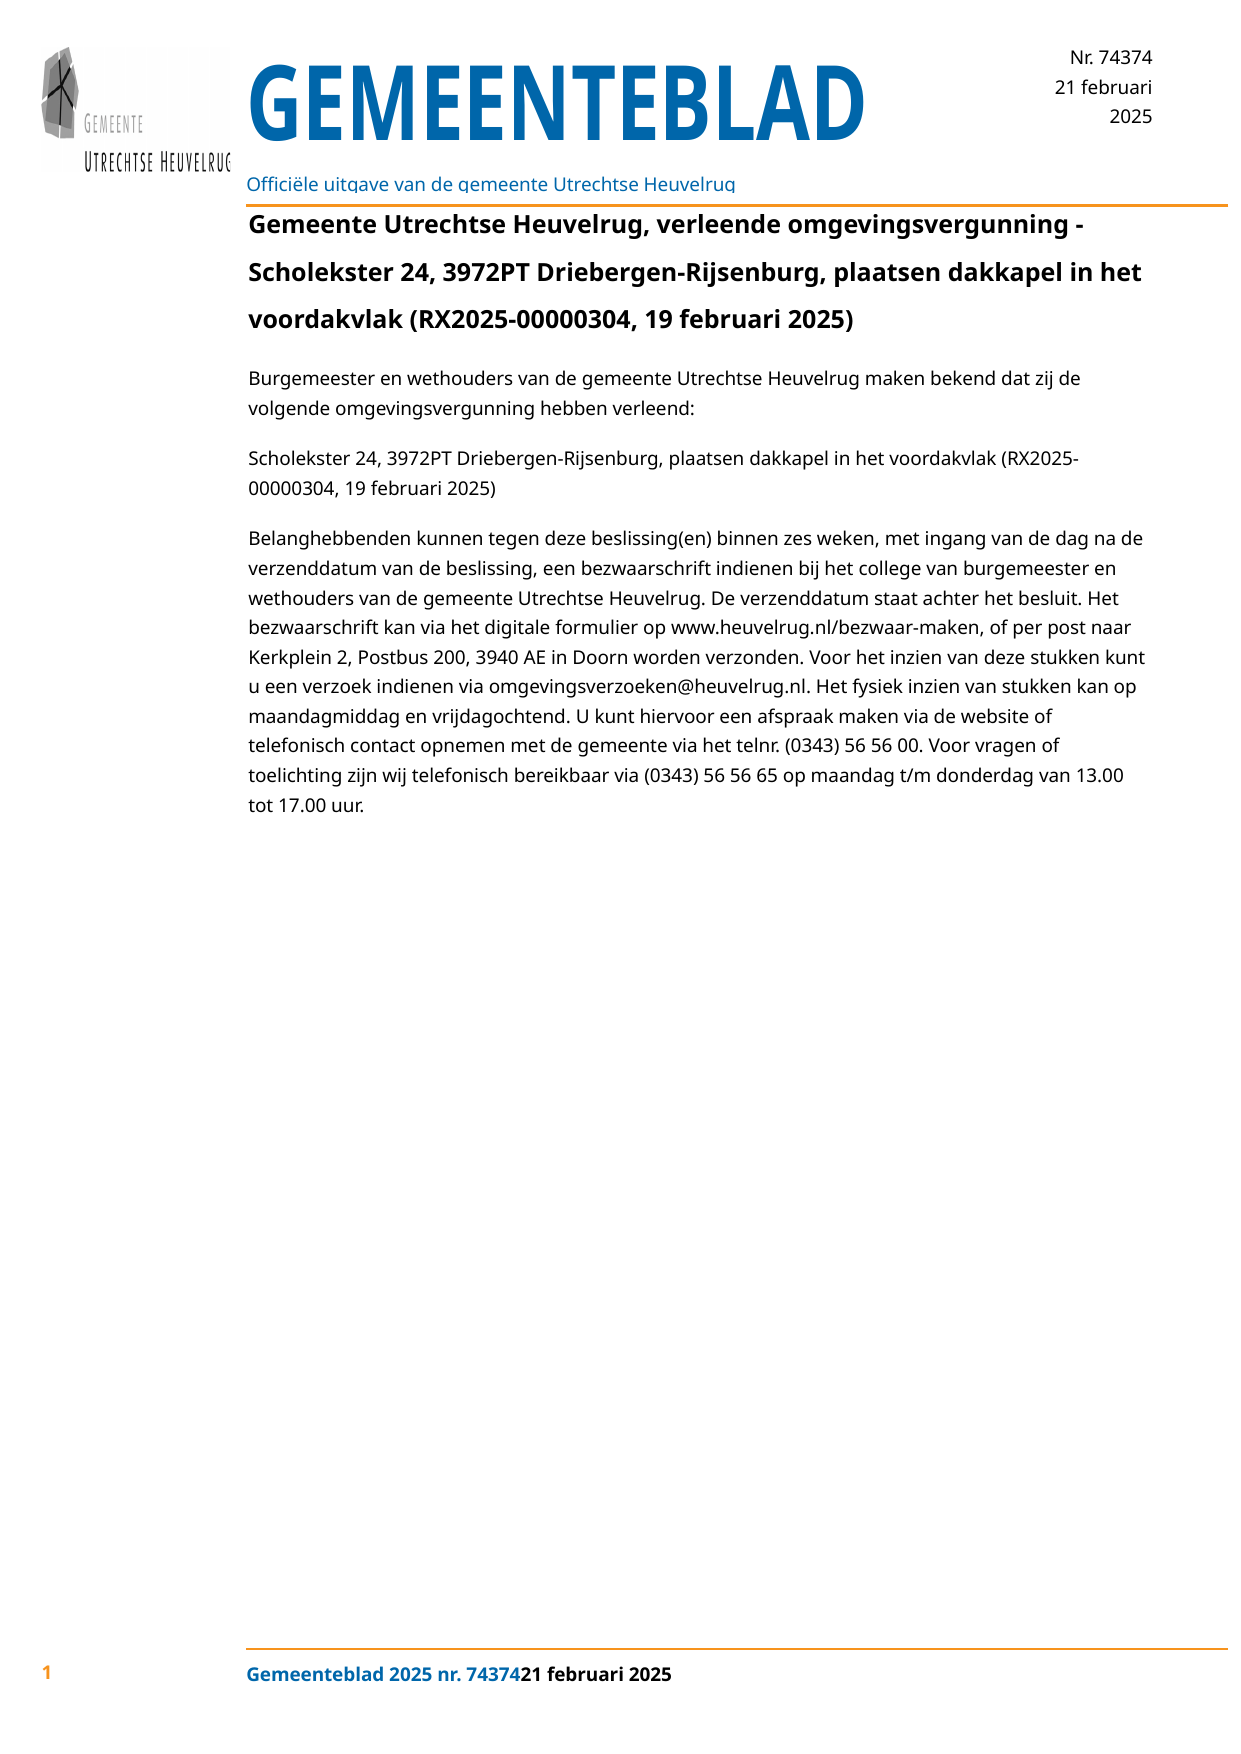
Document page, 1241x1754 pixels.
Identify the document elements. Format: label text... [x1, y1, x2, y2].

text Burgemeester en wethouders van de gemeente Utrechtse Heuvelrug maken bekend dat zij de volgende omgevingsvergunning hebben verleend: [248, 366, 1152, 421]
picture [41, 47, 231, 172]
text Belanghebbenden kunnen tegen deze beslissing(en) binnen zes weken, met ingang van de dag na de verzenddatum van de beslissing, een bezwaarschrift indienen bij het college van burgemeester en wethouders van de gemeente Utrechtse Heuvelrug. De verzenddatum staat achter het besluit. Het bezwaarschrift kan via het digitale formulier op www.heuvelrug.nl/bezwaar-maken, of per post naar Kerkplein 2, Postbus 200, 3940 AE in Doorn worden verzonden. Voor het inzien van deze stukken kunt u een verzoek indienen via omgevingsverzoeken@heuvelrug.nl. Het fysiek inzien van stukken kan op maandagmiddag en vrijdagochtend. U kunt hiervoor een afspraak maken via de website of telefonisch contact opnemen met de gemeente via het telnr. (0343) 56 56 00. Voor vragen of toelichting zijn wij telefonisch bereikbaar via (0343) 56 56 65 op maandag t/m donderdag van 13.00 tot 17.00 uur. [248, 526, 1152, 817]
text Gemeente Utrechtse Heuvelrug, verleende omgevingsvergunning - Scholekster 24, 3972PT Driebergen-Rijsenburg, plaatsen dakkapel in het voordakvlak (RX2025-00000304, 19 februari 2025) [248, 207, 1152, 336]
text Scholekster 24, 3972PT Driebergen-Rijsenburg, plaatsen dakkapel in het voordakvlak (RX2025-00000304, 19 februari 2025) [248, 446, 1152, 501]
